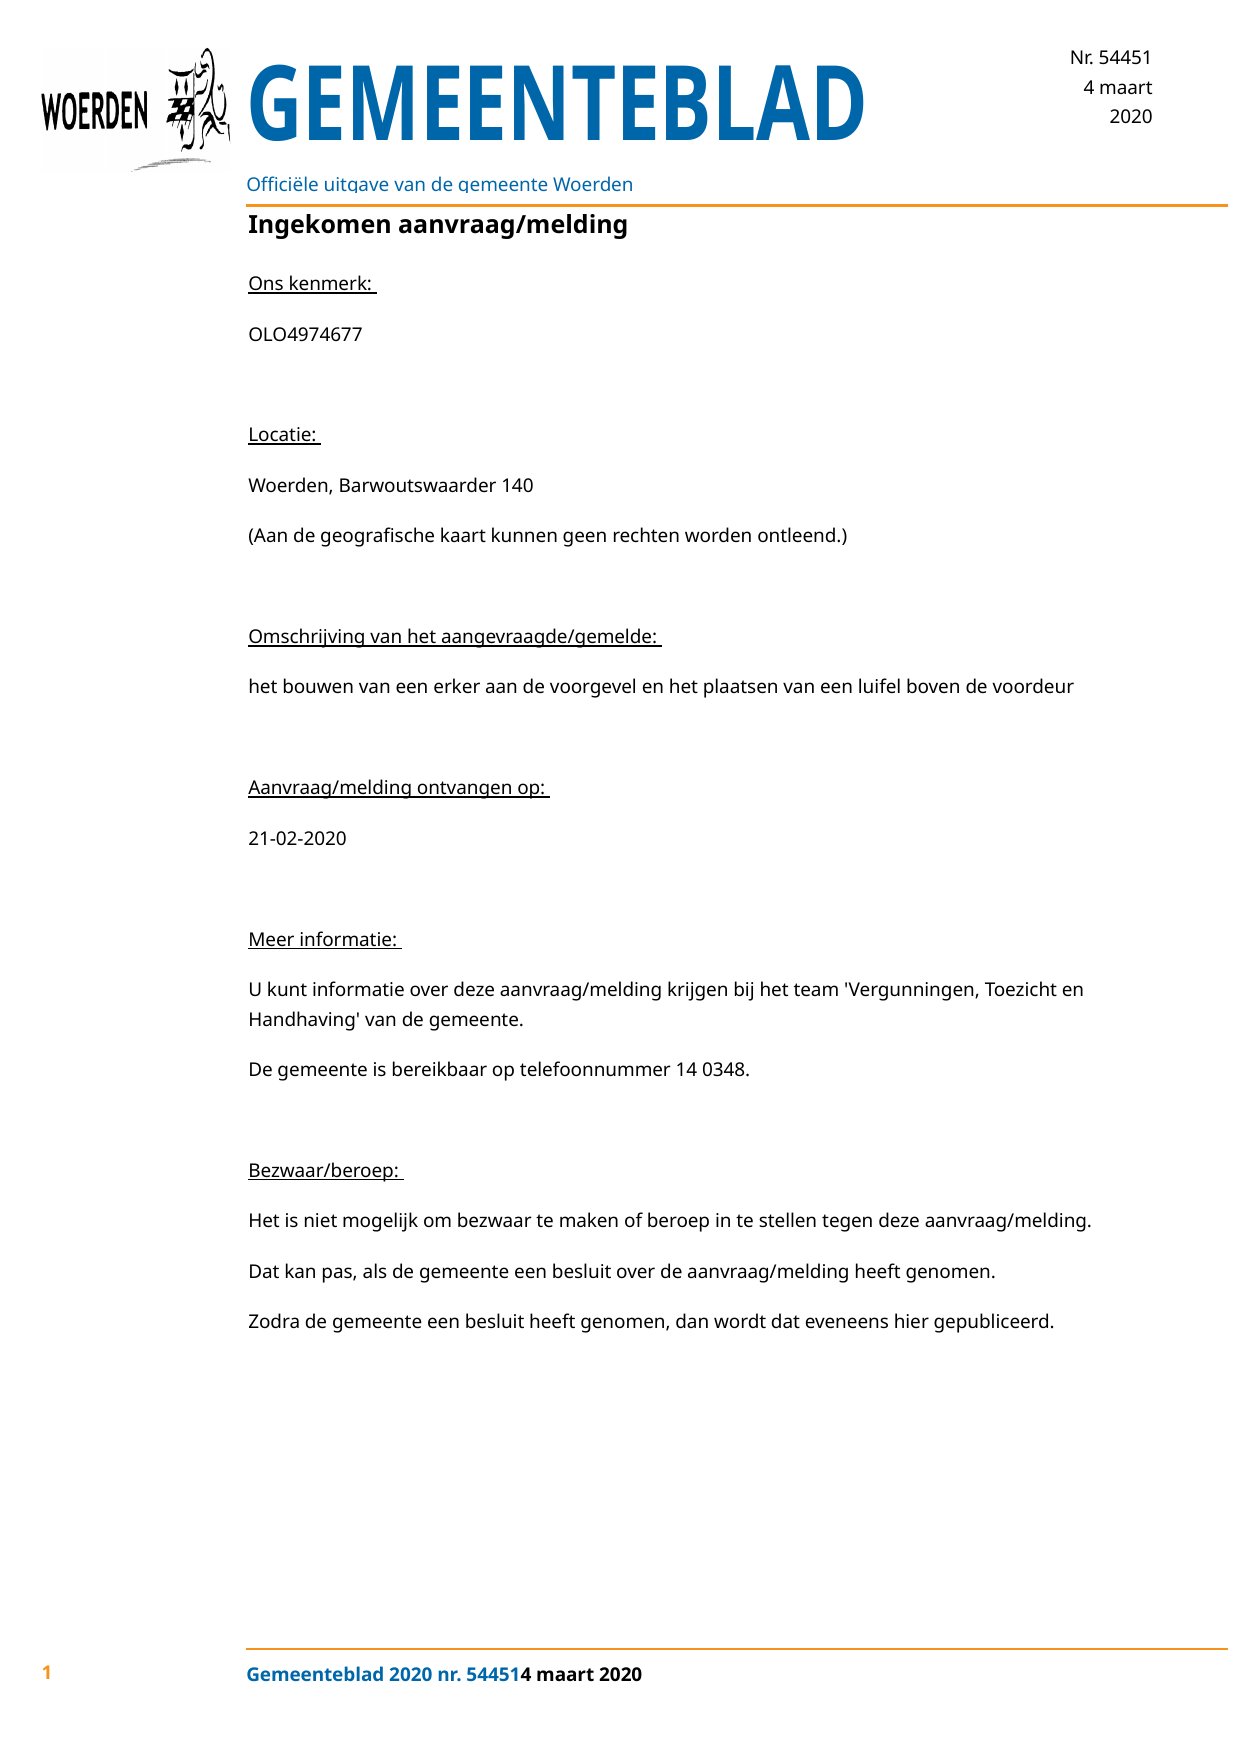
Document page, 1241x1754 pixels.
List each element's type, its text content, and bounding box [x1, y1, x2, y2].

text Aanvraag/melding ontvangen op: [248, 774, 1152, 800]
text Locatie: [248, 422, 1152, 447]
text Meer informatie: [248, 926, 1152, 951]
text De gemeente is bereikbaar op telefoonnummer 14 0348. [248, 1056, 1152, 1082]
text (Aan de geografische kaart kunnen geen rechten worden ontleend.) [248, 522, 1152, 548]
text Omschrijving van het aangevraagde/gemelde: [248, 623, 1152, 649]
text Zodra de gemeente een besluit heeft genomen, dan wordt dat eveneens hier gepubliceerd. [248, 1308, 1152, 1334]
text Bezwaar/beroep: [248, 1157, 1152, 1183]
text het bouwen van een erker aan de voorgevel en het plaatsen van een luifel boven de voordeur [248, 674, 1152, 699]
text U kunt informatie over deze aanvraag/melding krijgen bij het team 'Vergunningen, Toezicht en Handhaving' van de gemeente. [248, 976, 1152, 1031]
picture [41, 47, 231, 172]
text Woerden, Barwoutswaarder 140 [248, 472, 1152, 498]
text Dat kan pas, als de gemeente een besluit over de aanvraag/melding heeft genomen. [248, 1258, 1152, 1283]
text 21-02-2020 [248, 825, 1152, 851]
text Ingekomen aanvraag/melding [248, 207, 1152, 241]
text OLO4974677 [248, 321, 1152, 346]
text Het is niet mogelijk om bezwaar te maken of beroep in te stellen tegen deze aanvraag/melding. [248, 1207, 1152, 1233]
text Ons kenmerk: [248, 270, 1152, 296]
